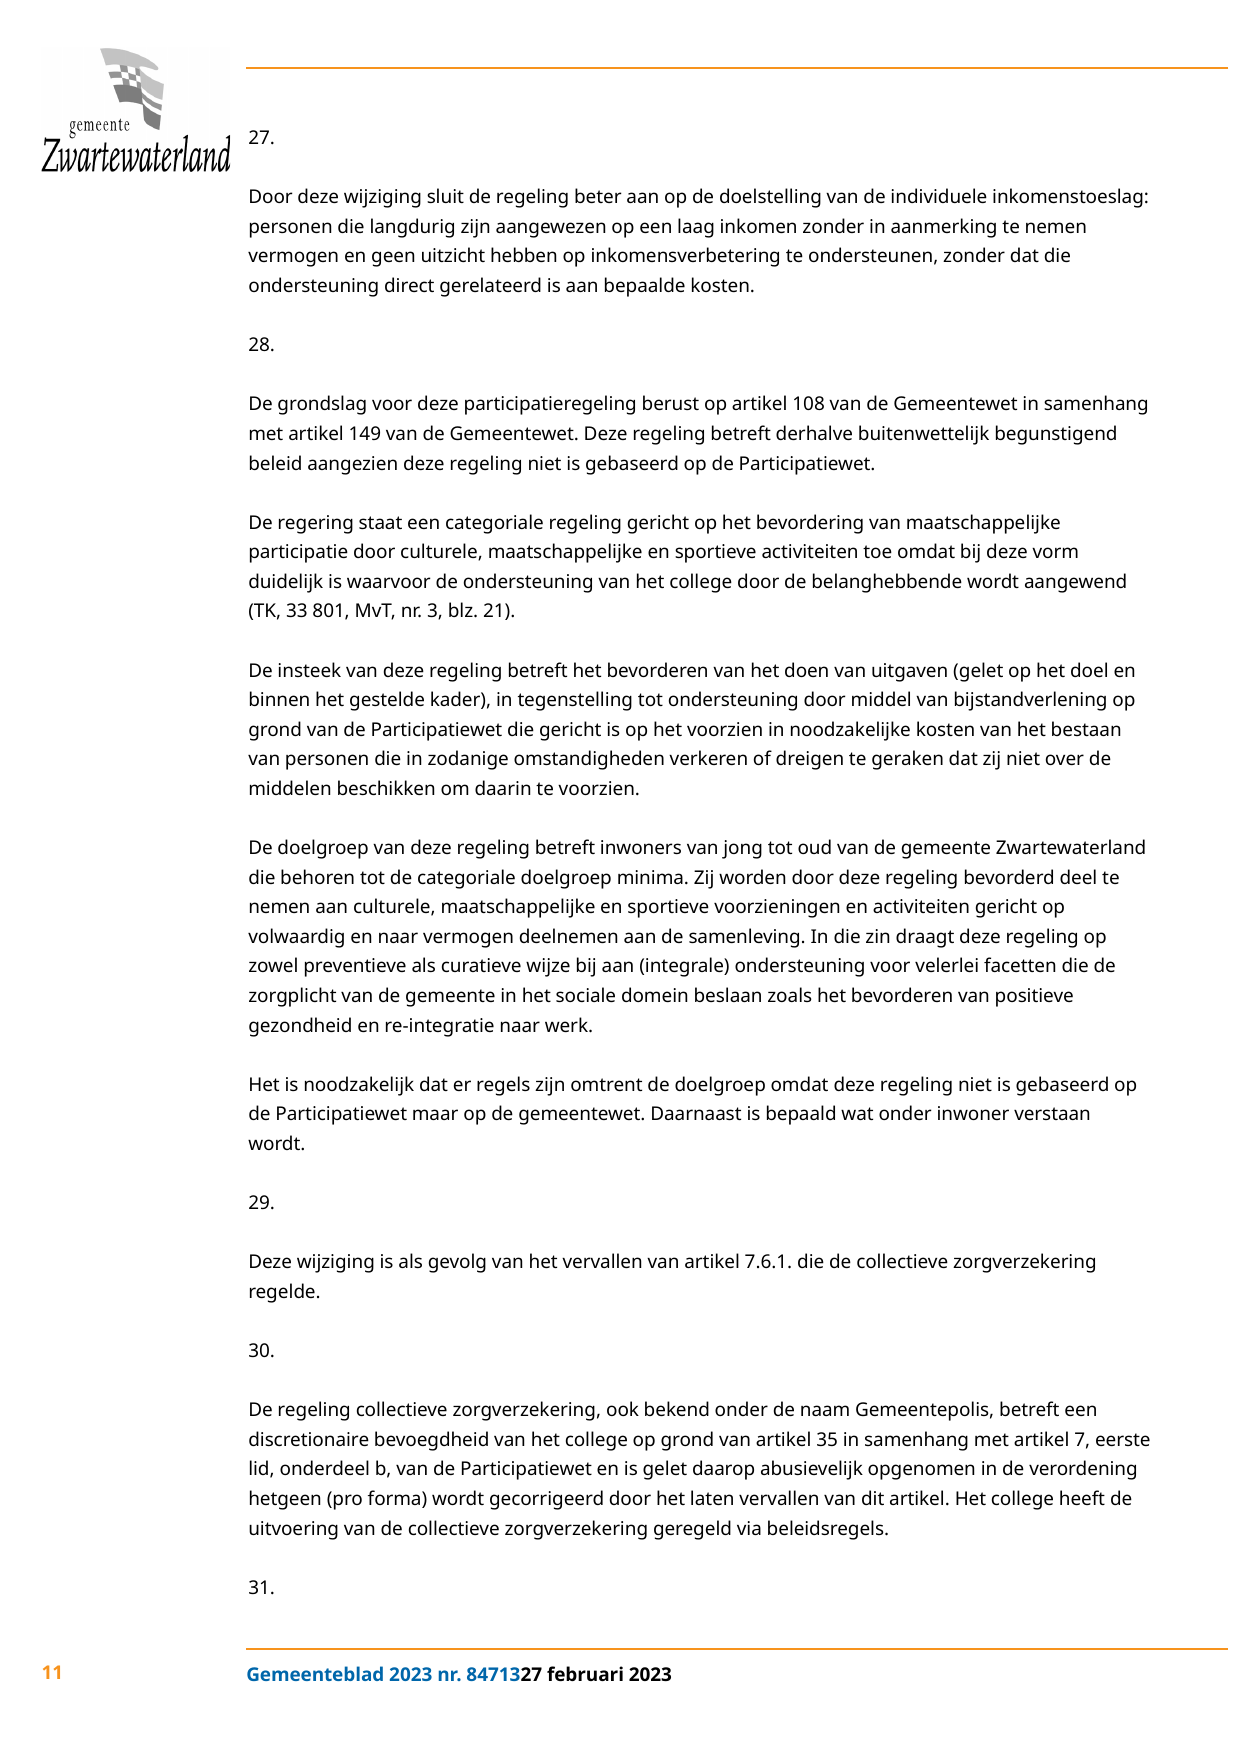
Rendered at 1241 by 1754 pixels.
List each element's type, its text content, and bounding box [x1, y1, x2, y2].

text 28. [248, 331, 1152, 357]
text De grondslag voor deze participatieregeling berust op artikel 108 van de Gemeentewet in samenhang met artikel 149 van de Gemeentewet. Deze regeling betreft derhalve buitenwettelijk begunstigend beleid aangezien deze regeling niet is gebaseerd op de Participatiewet. [248, 391, 1152, 476]
text 31. [248, 1574, 1152, 1600]
text 30. [248, 1337, 1152, 1363]
text 29. [248, 1189, 1152, 1215]
text De insteek van deze regeling betreft het bevorderen van het doen van uitgaven (gelet op het doel en binnen het gestelde kader), in tegenstelling tot ondersteuning door middel van bijstandverlening op grond van de Participatiewet die gericht is op het voorzien in noodzakelijke kosten van het bestaan van personen die in zodanige omstandigheden verkeren of dreigen te geraken dat zij niet over de middelen beschikken om daarin te voorzien. [248, 657, 1152, 801]
text De regeling collectieve zorgverzekering, ook bekend onder de naam Gemeentepolis, betreft een discretionaire bevoegdheid van het college op grond van artikel 35 in samenhang met artikel 7, eerste lid, onderdeel b, van de Participatiewet en is gelet daarop abusievelijk opgenomen in de verordening hetgeen (pro forma) wordt gecorrigeerd door het laten vervallen van dit artikel. Het college heeft de uitvoering van de collectieve zorgverzekering geregeld via beleidsregels. [248, 1396, 1152, 1541]
text De doelgroep van deze regeling betreft inwoners van jong tot oud van de gemeente Zwartewaterland die behoren tot de categoriale doelgroep minima. Zij worden door deze regeling bevorderd deel te nemen aan culturele, maatschappelijke en sportieve voorzieningen en activiteiten gericht op volwaardig en naar vermogen deelnemen aan de samenleving. In die zin draagt deze regeling op zowel preventieve als curatieve wijze bij aan (integrale) ondersteuning voor velerlei facetten die de zorgplicht van de gemeente in het sociale domein beslaan zoals het bevorderen van positieve gezondheid en re-integratie naar werk. [248, 834, 1152, 1038]
text De regering staat een categoriale regeling gericht op het bevordering van maatschappelijke participatie door culturele, maatschappelijke en sportieve activiteiten toe omdat bij deze vorm duidelijk is waarvoor de ondersteuning van het college door de belanghebbende wordt aangewend (TK, 33 801, MvT, nr. 3, blz. 21). [248, 509, 1152, 623]
text 27. [248, 124, 1152, 150]
text Deze wijziging is als gevolg van het vervallen van artikel 7.6.1. die de collectieve zorgverzekering regelde. [248, 1248, 1152, 1304]
text Het is noodzakelijk dat er regels zijn omtrent de doelgroep omdat deze regeling niet is gebaseerd op de Participatiewet maar op de gemeentewet. Daarnaast is bepaald wat onder inwoner verstaan wordt. [248, 1071, 1152, 1156]
picture [41, 47, 231, 172]
text Door deze wijziging sluit de regeling beter aan op de doelstelling van de individuele inkomenstoeslag: personen die langdurig zijn aangewezen op een laag inkomen zonder in aanmerking te nemen vermogen en geen uitzicht hebben op inkomensverbetering te ondersteunen, zonder dat die ondersteuning direct gerelateerd is aan bepaalde kosten. [248, 183, 1152, 298]
